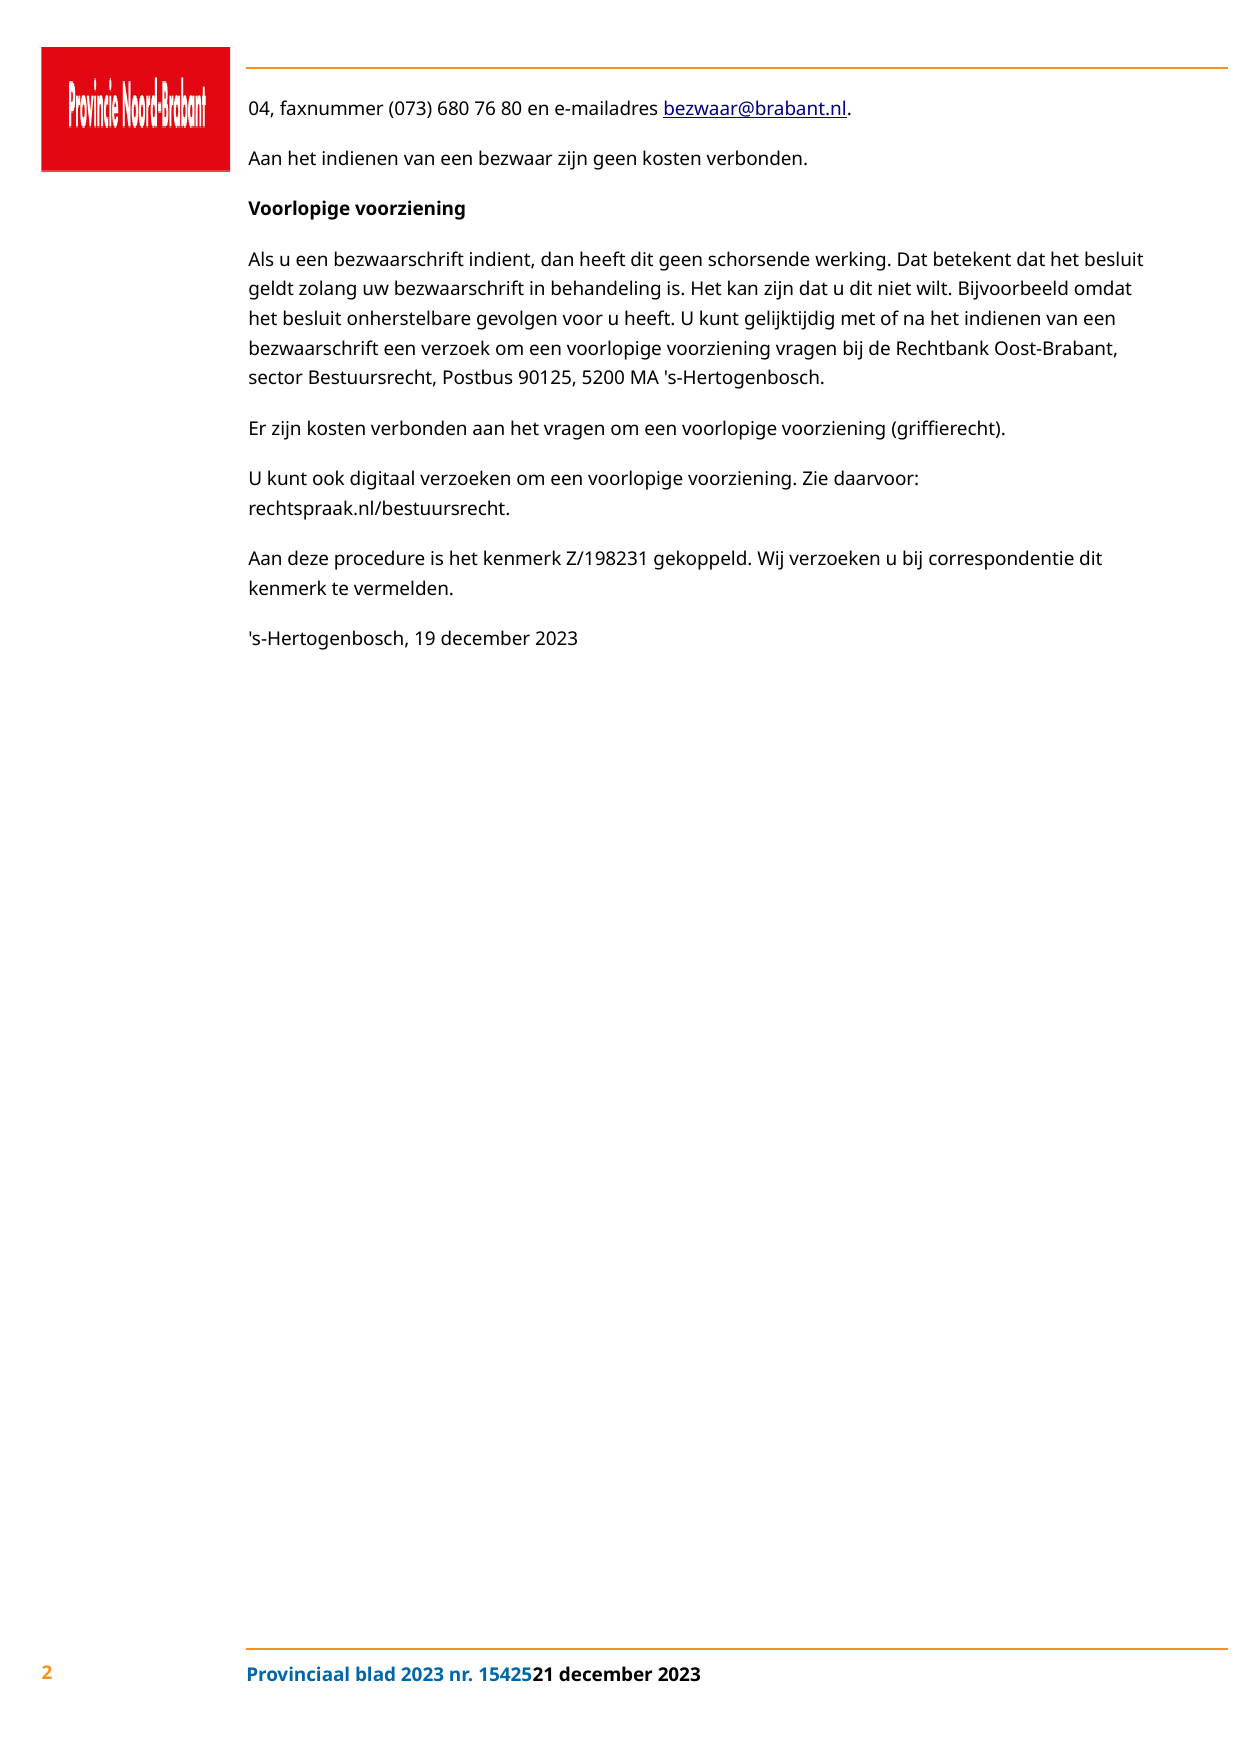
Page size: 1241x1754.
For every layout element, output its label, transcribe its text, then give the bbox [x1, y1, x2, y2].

text Voorlopige voorziening [248, 196, 1152, 221]
text 04, faxnummer (073) 680 76 80 en e-mailadres bezwaar@brabant.nl. [248, 95, 1152, 121]
text U kunt ook digitaal verzoeken om een voorlopige voorziening. Zie daarvoor: rechtspraak.nl/bestuursrecht. [248, 465, 1152, 521]
text Aan het indienen van een bezwaar zijn geen kosten verbonden. [248, 145, 1152, 171]
text Als u een bezwaarschrift indient, dan heeft dit geen schorsende werking. Dat betekent dat het besluit geldt zolang uw bezwaarschrift in behandeling is. Het kan zijn dat u dit niet wilt. Bijvoorbeeld omdat het besluit onherstelbare gevolgen voor u heeft. U kunt gelijktijdig met of na het indienen van een bezwaarschrift een verzoek om een voorlopige voorziening vragen bij de Rechtbank Oost-Brabant, sector Bestuursrecht, Postbus 90125, 5200 MA 's‑Hertogenbosch. [248, 246, 1152, 390]
text Er zijn kosten verbonden aan het vragen om een voorlopige voorziening (griffierecht). [248, 415, 1152, 441]
text 's-Hertogenbosch, 19 december 2023 [248, 625, 1152, 651]
text Aan deze procedure is het kenmerk Z/198231 gekoppeld. Wij verzoeken u bij correspondentie dit kenmerk te vermelden. [248, 545, 1152, 601]
picture [41, 47, 231, 172]
